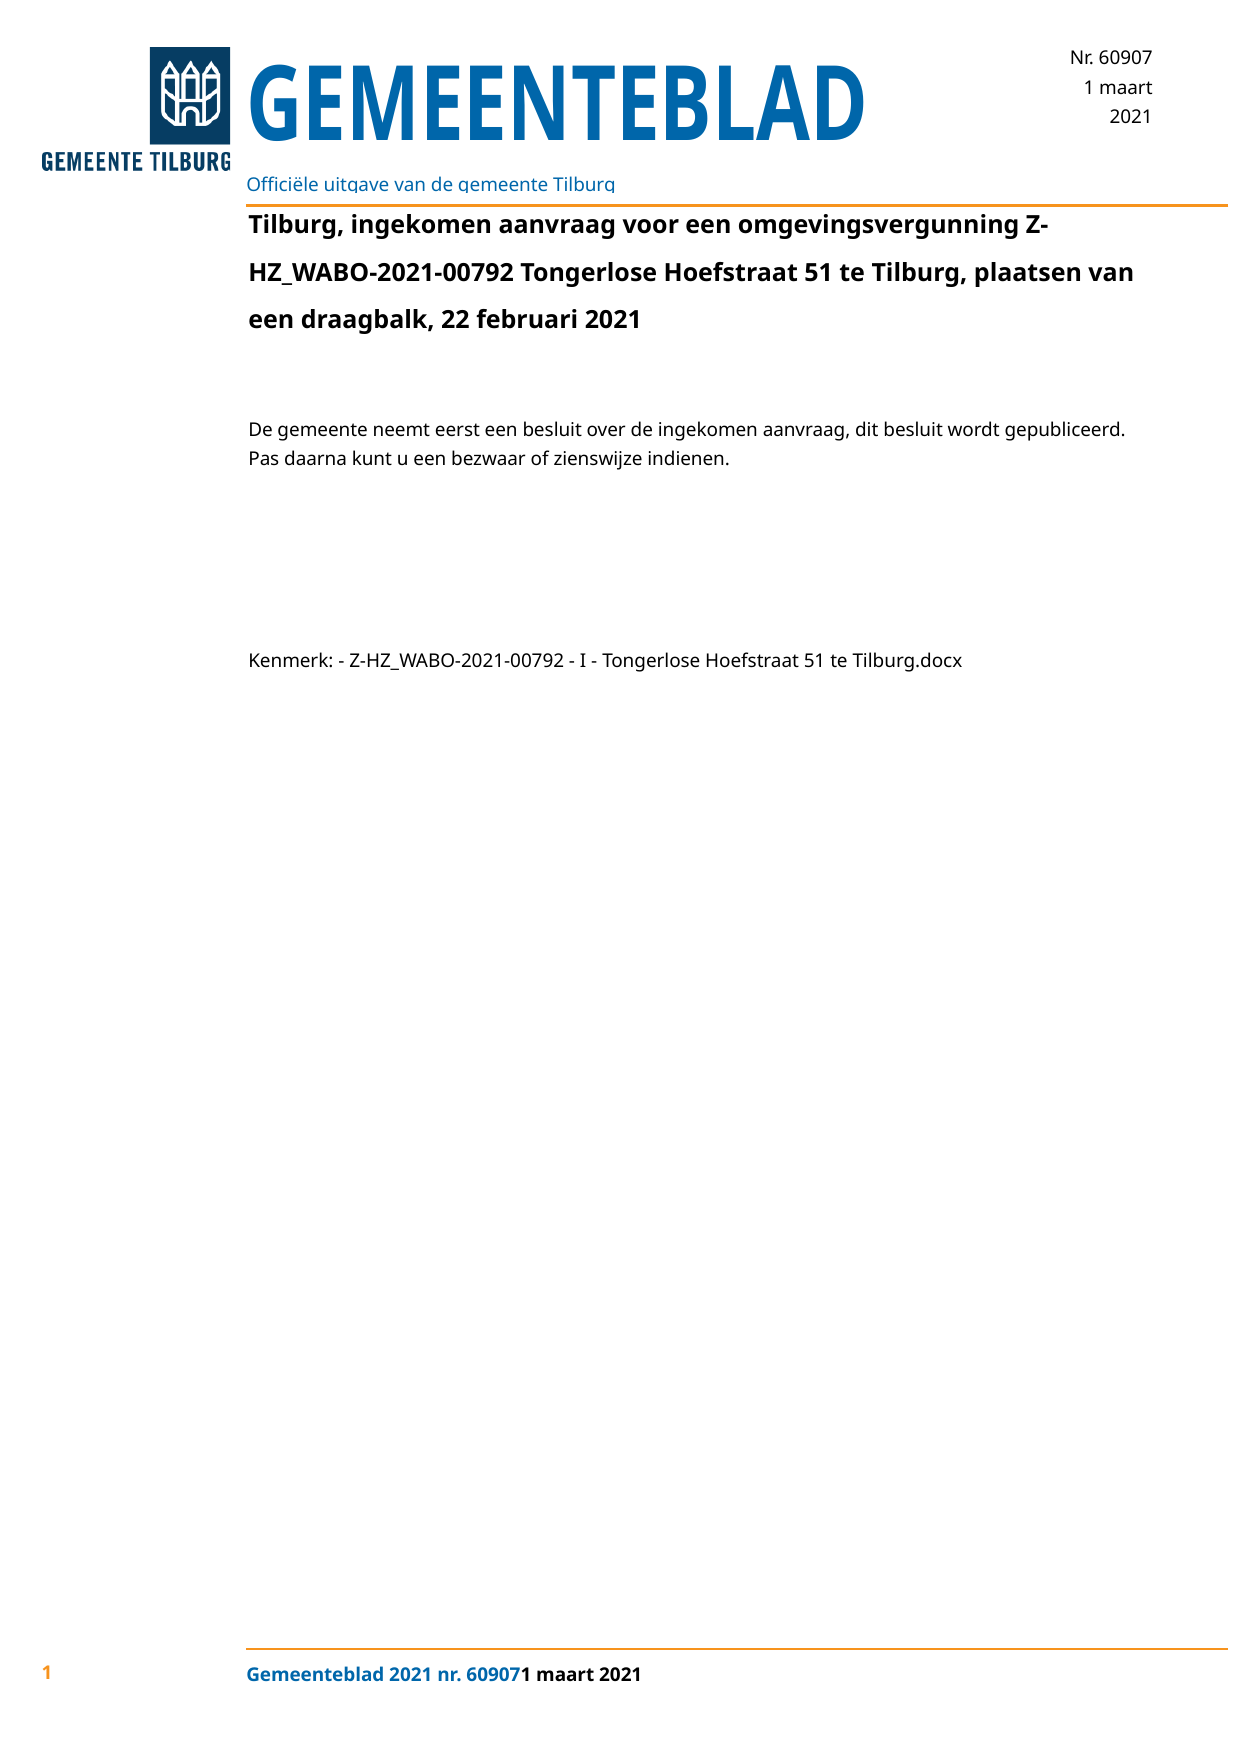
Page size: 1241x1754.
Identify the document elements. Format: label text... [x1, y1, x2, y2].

text Tilburg, ingekomen aanvraag voor een omgevingsvergunning Z-HZ_WABO-2021-00792 Tongerlose Hoefstraat 51 te Tilburg, plaatsen van een draagbalk, 22 februari 2021 [248, 207, 1152, 336]
text De gemeente neemt eerst een besluit over de ingekomen aanvraag, dit besluit wordt gepubliceerd. Pas daarna kunt u een bezwaar of zienswijze indienen. [248, 416, 1152, 471]
text Kenmerk: - Z-HZ_WABO-2021-00792 - I - Tongerlose Hoefstraat 51 te Tilburg.docx [248, 647, 1152, 673]
picture [41, 47, 231, 172]
